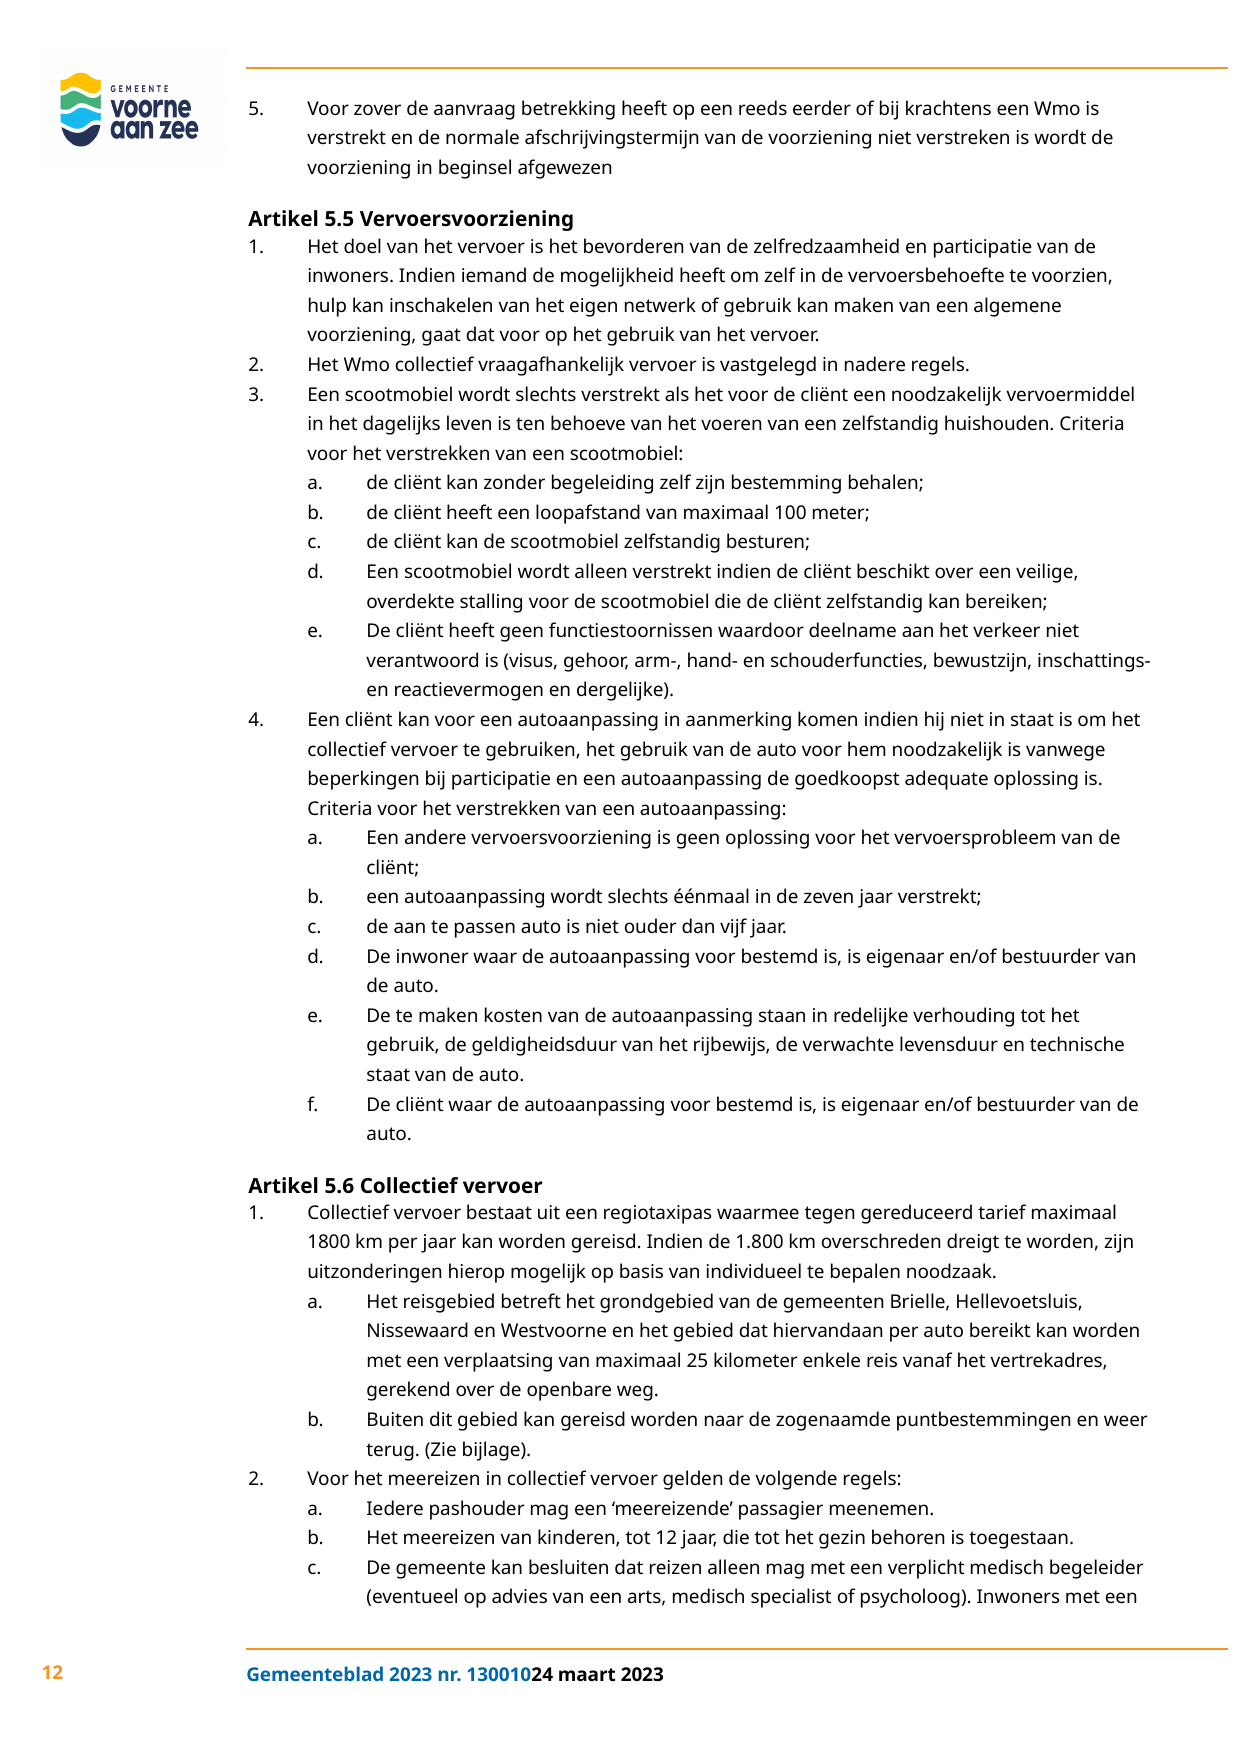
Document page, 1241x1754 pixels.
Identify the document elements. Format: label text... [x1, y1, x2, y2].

list Voor het meereizen in collectief vervoer gelden de volgende regels: [248, 1465, 1152, 1491]
list Het reisgebied betreft het grondgebied van de gemeenten Brielle, Hellevoetsluis, Nissewaard en Westvoorne en het gebied dat hiervandaan per auto bereikt kan worden met een verplaatsing van maximaal 25 kilometer enkele reis vanaf het vertrekadres, gerekend over de openbare weg. [307, 1288, 1152, 1402]
list Voor zover de aanvraag betrekking heeft op een reeds eerder of bij krachtens een Wmo is verstrekt en de normale afschrijvingstermijn van de voorziening niet verstreken is wordt de voorziening in beginsel afgewezen [248, 95, 1152, 180]
list Het Wmo collectief vraagafhankelijk vervoer is vastgelegd in nadere regels. [248, 351, 1152, 377]
list Een cliënt kan voor een autoaanpassing in aanmerking komen indien hij niet in staat is om het collectief vervoer te gebruiken, het gebruik van de auto voor hem noodzakelijk is vanwege beperkingen bij participatie en een autoaanpassing de goedkoopst adequate oplossing is. Criteria voor het verstrekken van een autoaanpassing: [248, 706, 1152, 821]
list de cliënt heeft een loopafstand van maximaal 100 meter; [307, 499, 1152, 525]
list Het meereizen van kinderen, tot 12 jaar, die tot het gezin behoren is toegestaan. [307, 1524, 1152, 1550]
list Collectief vervoer bestaat uit een regiotaxipas waarmee tegen gereduceerd tarief maximaal 1800 km per jaar kan worden gereisd. Indien de 1.800 km overschreden dreigt te worden, zijn uitzonderingen hierop mogelijk op basis van individueel te bepalen noodzaak. [248, 1199, 1152, 1284]
text Artikel 5.6 Collectief vervoer [248, 1171, 1152, 1199]
list Een andere vervoersvoorziening is geen oplossing voor het vervoersprobleem van de cliënt; [307, 824, 1152, 880]
list De cliënt waar de autoaanpassing voor bestemd is, is eigenaar en/of bestuurder van de auto. [307, 1091, 1152, 1146]
list de aan te passen auto is niet ouder dan vijf jaar. [307, 913, 1152, 939]
list De inwoner waar de autoaanpassing voor bestemd is, is eigenaar en/of bestuurder van de auto. [307, 943, 1152, 998]
list de cliënt kan zonder begeleiding zelf zijn bestemming behalen; [307, 469, 1152, 495]
list Het doel van het vervoer is het bevorderen van de zelfredzaamheid en participatie van de inwoners. Indien iemand de mogelijkheid heeft om zelf in de vervoersbehoefte te voorzien, hulp kan inschakelen van het eigen netwerk of gebruik kan maken van een algemene voorziening, gaat dat voor op het gebruik van het vervoer. [248, 233, 1152, 347]
list Een scootmobiel wordt alleen verstrekt indien de cliënt beschikt over een veilige, overdekte stalling voor de scootmobiel die de cliënt zelfstandig kan bereiken; [307, 558, 1152, 613]
list De te maken kosten van de autoaanpassing staan in redelijke verhouding tot het gebruik, de geldigheidsduur van het rijbewijs, de verwachte levensduur en technische staat van de auto. [307, 1002, 1152, 1087]
list een autoaanpassing wordt slechts éénmaal in de zeven jaar verstrekt; [307, 884, 1152, 909]
list Een scootmobiel wordt slechts verstrekt als het voor de cliënt een noodzakelijk vervoermiddel in het dagelijks leven is ten behoeve van het voeren van een zelfstandig huishouden. Criteria voor het verstrekken van een scootmobiel: [248, 381, 1152, 466]
picture [41, 47, 231, 172]
list De cliënt heeft geen functiestoornissen waardoor deelname aan het verkeer niet verantwoord is (visus, gehoor, arm-, hand- en schouderfuncties, bewustzijn, inschattings- en reactievermogen en dergelijke). [307, 617, 1152, 702]
list Iedere pashouder mag een ‘meereizende’ passagier meenemen. [307, 1495, 1152, 1521]
text Artikel 5.5 Vervoersvoorziening [248, 204, 1152, 233]
list Buiten dit gebied kan gereisd worden naar de zogenaamde puntbestemmingen en weer terug. (Zie bijlage). [307, 1406, 1152, 1462]
list De gemeente kan besluiten dat reizen alleen mag met een verplicht medisch begeleider (eventueel op advies van een arts, medisch specialist of psycholoog). Inwoners met een [307, 1554, 1152, 1609]
list de cliënt kan de scootmobiel zelfstandig besturen; [307, 529, 1152, 554]
